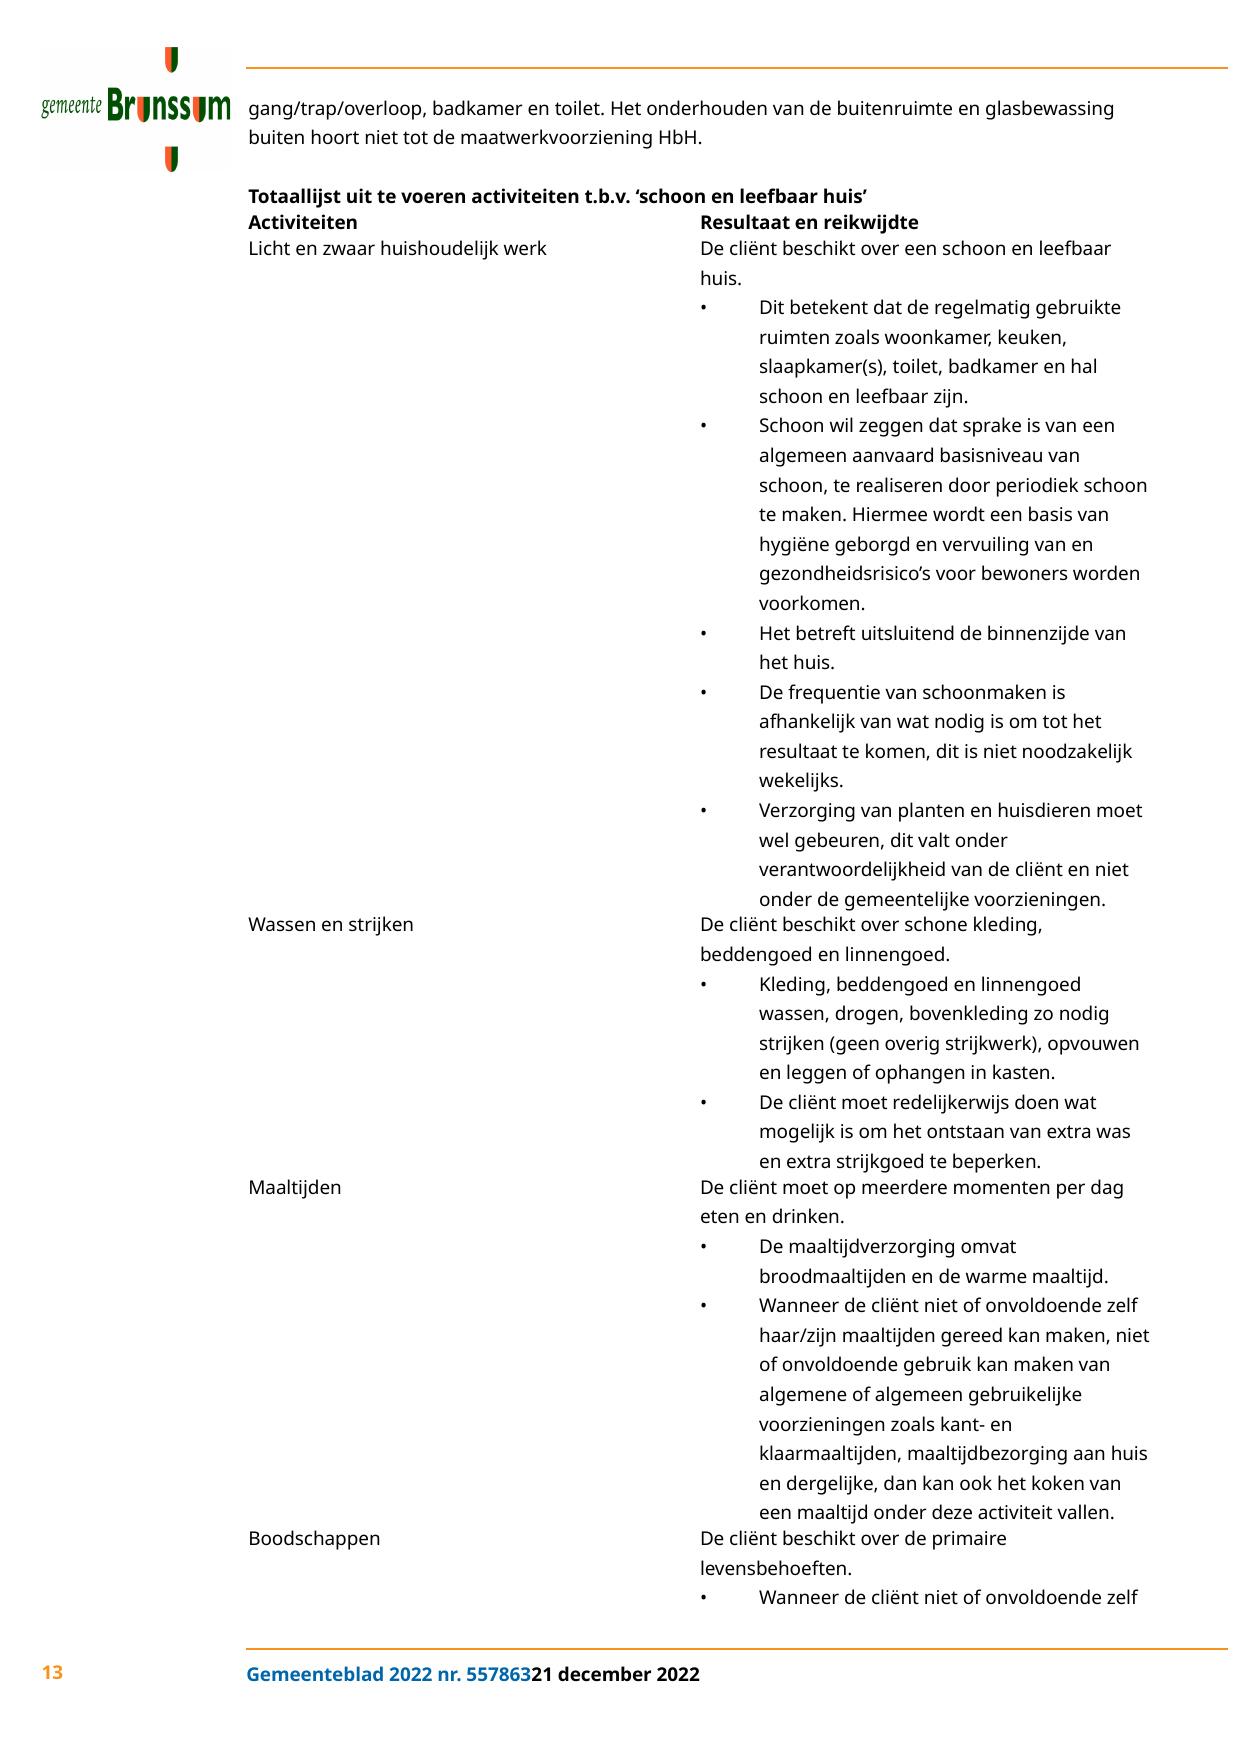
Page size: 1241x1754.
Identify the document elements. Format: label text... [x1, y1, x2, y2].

text gang/trap/overloop, badkamer en toilet. Het onderhouden van de buitenruimte en glasbewassing buiten hoort niet tot de maatwerkvoorziening HbH. [248, 95, 1152, 150]
table_cell Activiteiten [248, 209, 700, 235]
picture [41, 47, 231, 172]
table_cell Licht en zwaar huishoudelijk werk [248, 235, 700, 912]
table_cell De cliënt beschikt over de primaire levensbehoeften. Wanneer de cliënt niet of onvoldoende zelf [700, 1525, 1152, 1610]
table_cell De cliënt beschikt over schone kleding, beddengoed en linnengoed. Kleding, beddengoed en linnengoed wassen, drogen, bovenkleding zo nodig strijken (geen overig strijkwerk), opvouwen en leggen of ophangen in kasten. De cliënt moet redelijkerwijs doen wat mogelijk is om het ontstaan van extra was en extra strijkgoed te beperken. [700, 912, 1152, 1174]
table_cell Maaltijden [248, 1174, 700, 1525]
table_cell Resultaat en reikwijdte [700, 209, 1152, 235]
table_cell Wassen en strijken [248, 912, 700, 1174]
table_header Totaallijst uit te voeren activiteiten t.b.v. ‘schoon en leefbaar huis’ [248, 184, 1152, 209]
table_cell Boodschappen [248, 1525, 700, 1610]
table_cell De cliënt beschikt over een schoon en leefbaar huis. Dit betekent dat de regelmatig gebruikte ruimten zoals woonkamer, keuken, slaapkamer(s), toilet, badkamer en hal schoon en leefbaar zijn. Schoon wil zeggen dat sprake is van een algemeen aanvaard basisniveau van schoon, te realiseren door periodiek schoon te maken. Hiermee wordt een basis van hygiëne geborgd en vervuiling van en gezondheidsrisico’s voor bewoners worden voorkomen. Het betreft uitsluitend de binnenzijde van het huis. De frequentie van schoonmaken is afhankelijk van wat nodig is om tot het resultaat te komen, dit is niet noodzakelijk wekelijks. Verzorging van planten en huisdieren moet wel gebeuren, dit valt onder verantwoordelijkheid van de cliënt en niet onder de gemeentelijke voorzieningen. [700, 235, 1152, 912]
table_cell De cliënt moet op meerdere momenten per dag eten en drinken. De maaltijdverzorging omvat broodmaaltijden en de warme maaltijd. Wanneer de cliënt niet of onvoldoende zelf haar/zijn maaltijden gereed kan maken, niet of onvoldoende gebruik kan maken van algemene of algemeen gebruikelijke voorzieningen zoals kant- en klaarmaaltijden, maaltijdbezorging aan huis en dergelijke, dan kan ook het koken van een maaltijd onder deze activiteit vallen. [700, 1174, 1152, 1525]
